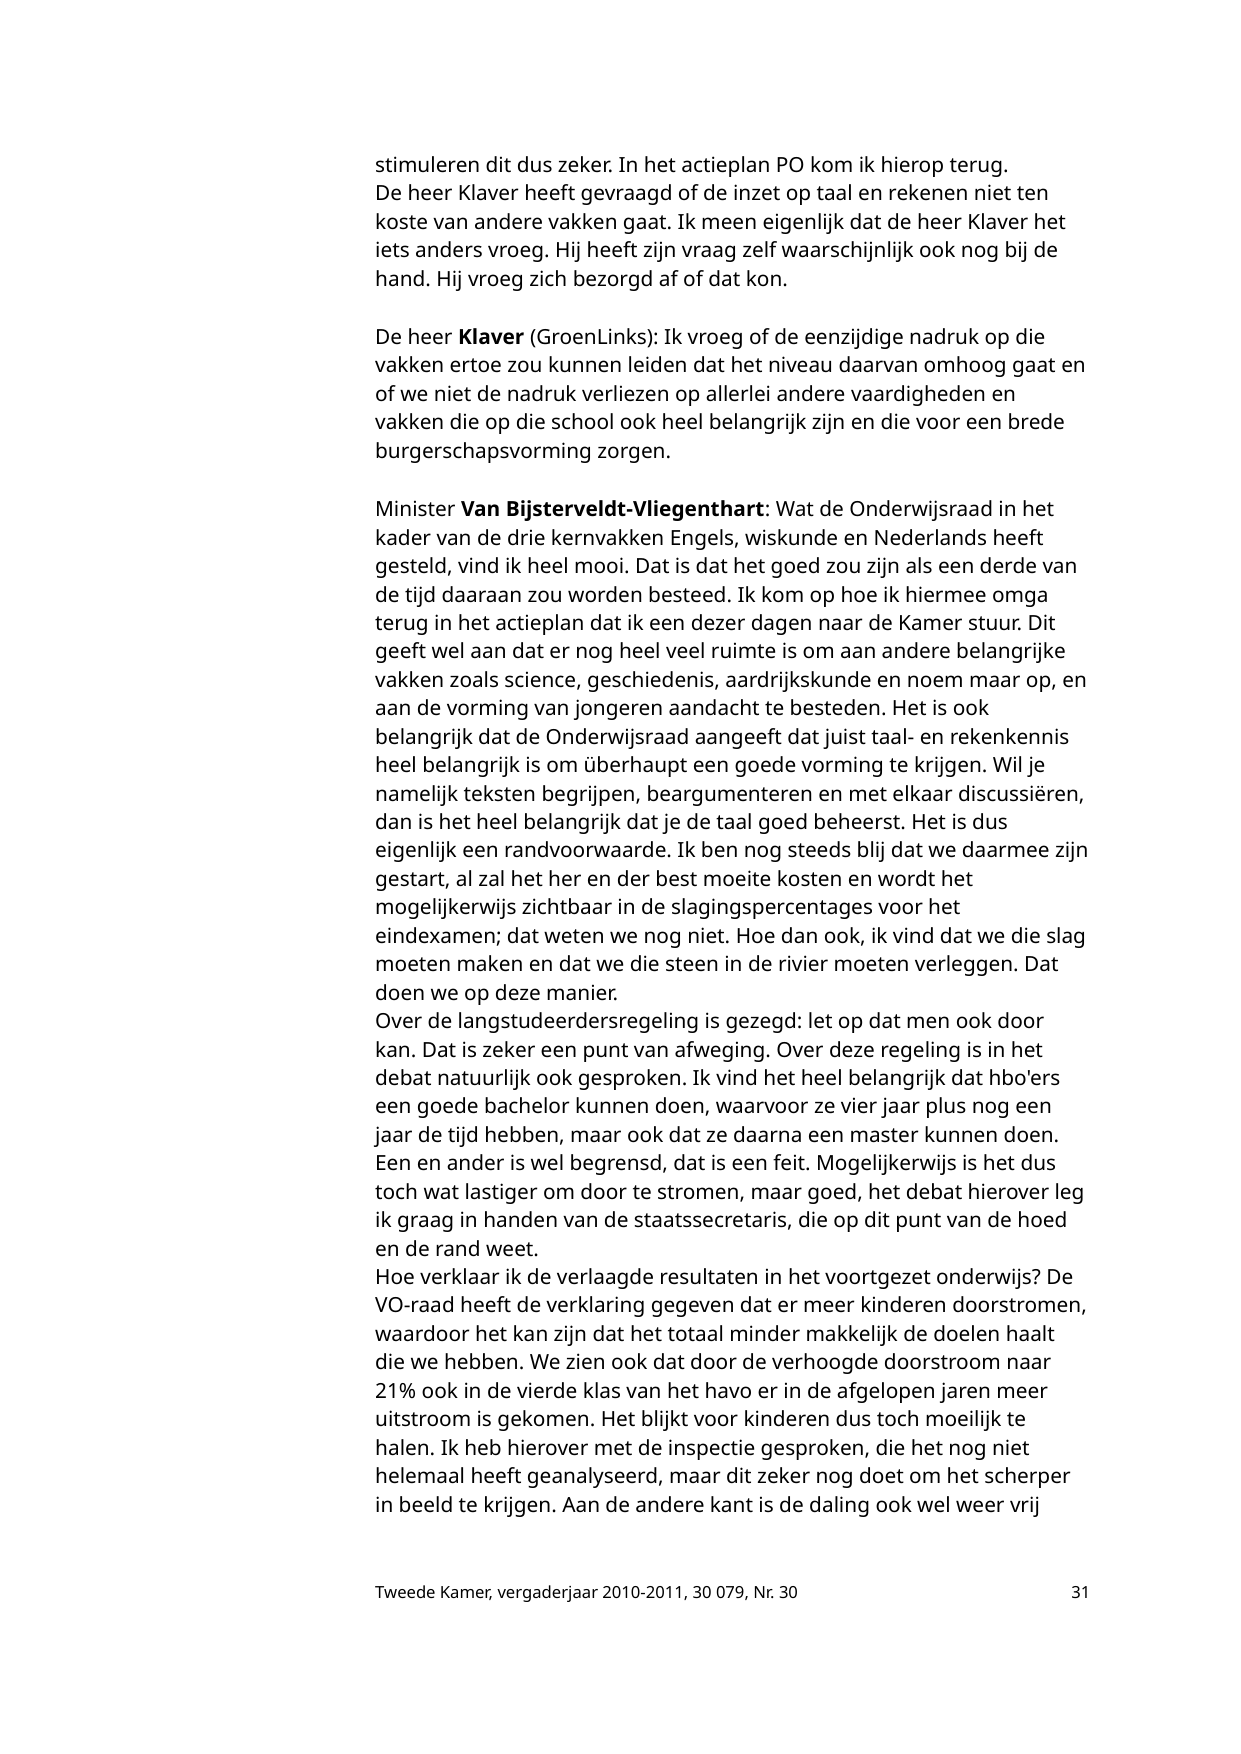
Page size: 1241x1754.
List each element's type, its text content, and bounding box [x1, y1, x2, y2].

text De heer Klaver (GroenLinks): Ik vroeg of de eenzijdige nadruk op die vakken ertoe zou kunnen leiden dat het niveau daarvan omhoog gaat en of we niet de nadruk verliezen op allerlei andere vaardigheden en vakken die op die school ook heel belangrijk zijn en die voor een brede burgerschapsvorming zorgen. [375, 322, 1090, 464]
text Hoe verklaar ik de verlaagde resultaten in het voortgezet onderwijs? De VO-raad heeft de verklaring gegeven dat er meer kinderen doorstromen, waardoor het kan zijn dat het totaal minder makkelijk de doelen haalt die we hebben. We zien ook dat door de verhoogde doorstroom naar 21% ook in de vierde klas van het havo er in de afgelopen jaren meer uitstroom is gekomen. Het blijkt voor kinderen dus toch moeilijk te halen. Ik heb hierover met de inspectie gesproken, die het nog niet helemaal heeft geanalyseerd, maar dit zeker nog doet om het scherper in beeld te krijgen. Aan de andere kant is de daling ook wel weer vrij [375, 1262, 1090, 1518]
text Over de langstudeerdersregeling is gezegd: let op dat men ook door kan. Dat is zeker een punt van afweging. Over deze regeling is in het debat natuurlijk ook gesproken. Ik vind het heel belangrijk dat hbo'ers een goede bachelor kunnen doen, waarvoor ze vier jaar plus nog een jaar de tijd hebben, maar ook dat ze daarna een master kunnen doen. Een en ander is wel begrensd, dat is een feit. Mogelijkerwijs is het dus toch wat lastiger om door te stromen, maar goed, het debat hierover leg ik graag in handen van de staatssecretaris, die op dit punt van de hoed en de rand weet. [375, 1006, 1090, 1262]
text stimuleren dit dus zeker. In het actieplan PO kom ik hierop terug. [375, 150, 1090, 178]
text De heer Klaver heeft gevraagd of de inzet op taal en rekenen niet ten koste van andere vakken gaat. Ik meen eigenlijk dat de heer Klaver het iets anders vroeg. Hij heeft zijn vraag zelf waarschijnlijk ook nog bij de hand. Hij vroeg zich bezorgd af of dat kon. [375, 178, 1090, 292]
text Minister Van Bijsterveldt-Vliegenthart: Wat de Onderwijsraad in het kader van de drie kernvakken Engels, wiskunde en Nederlands heeft gesteld, vind ik heel mooi. Dat is dat het goed zou zijn als een derde van de tijd daaraan zou worden besteed. Ik kom op hoe ik hiermee omga terug in het actieplan dat ik een dezer dagen naar de Kamer stuur. Dit geeft wel aan dat er nog heel veel ruimte is om aan andere belangrijke vakken zoals science, geschiedenis, aardrijkskunde en noem maar op, en aan de vorming van jongeren aandacht te besteden. Het is ook belangrijk dat de Onderwijsraad aangeeft dat juist taal- en rekenkennis heel belangrijk is om überhaupt een goede vorming te krijgen. Wil je namelijk teksten begrijpen, beargumenteren en met elkaar discussiëren, dan is het heel belangrijk dat je de taal goed beheerst. Het is dus eigenlijk een randvoorwaarde. Ik ben nog steeds blij dat we daarmee zijn gestart, al zal het her en der best moeite kosten en wordt het mogelijkerwijs zichtbaar in de slagingspercentages voor het eindexamen; dat weten we nog niet. Hoe dan ook, ik vind dat we die slag moeten maken en dat we die steen in de rivier moeten verleggen. Dat doen we op deze manier. [375, 494, 1090, 1006]
